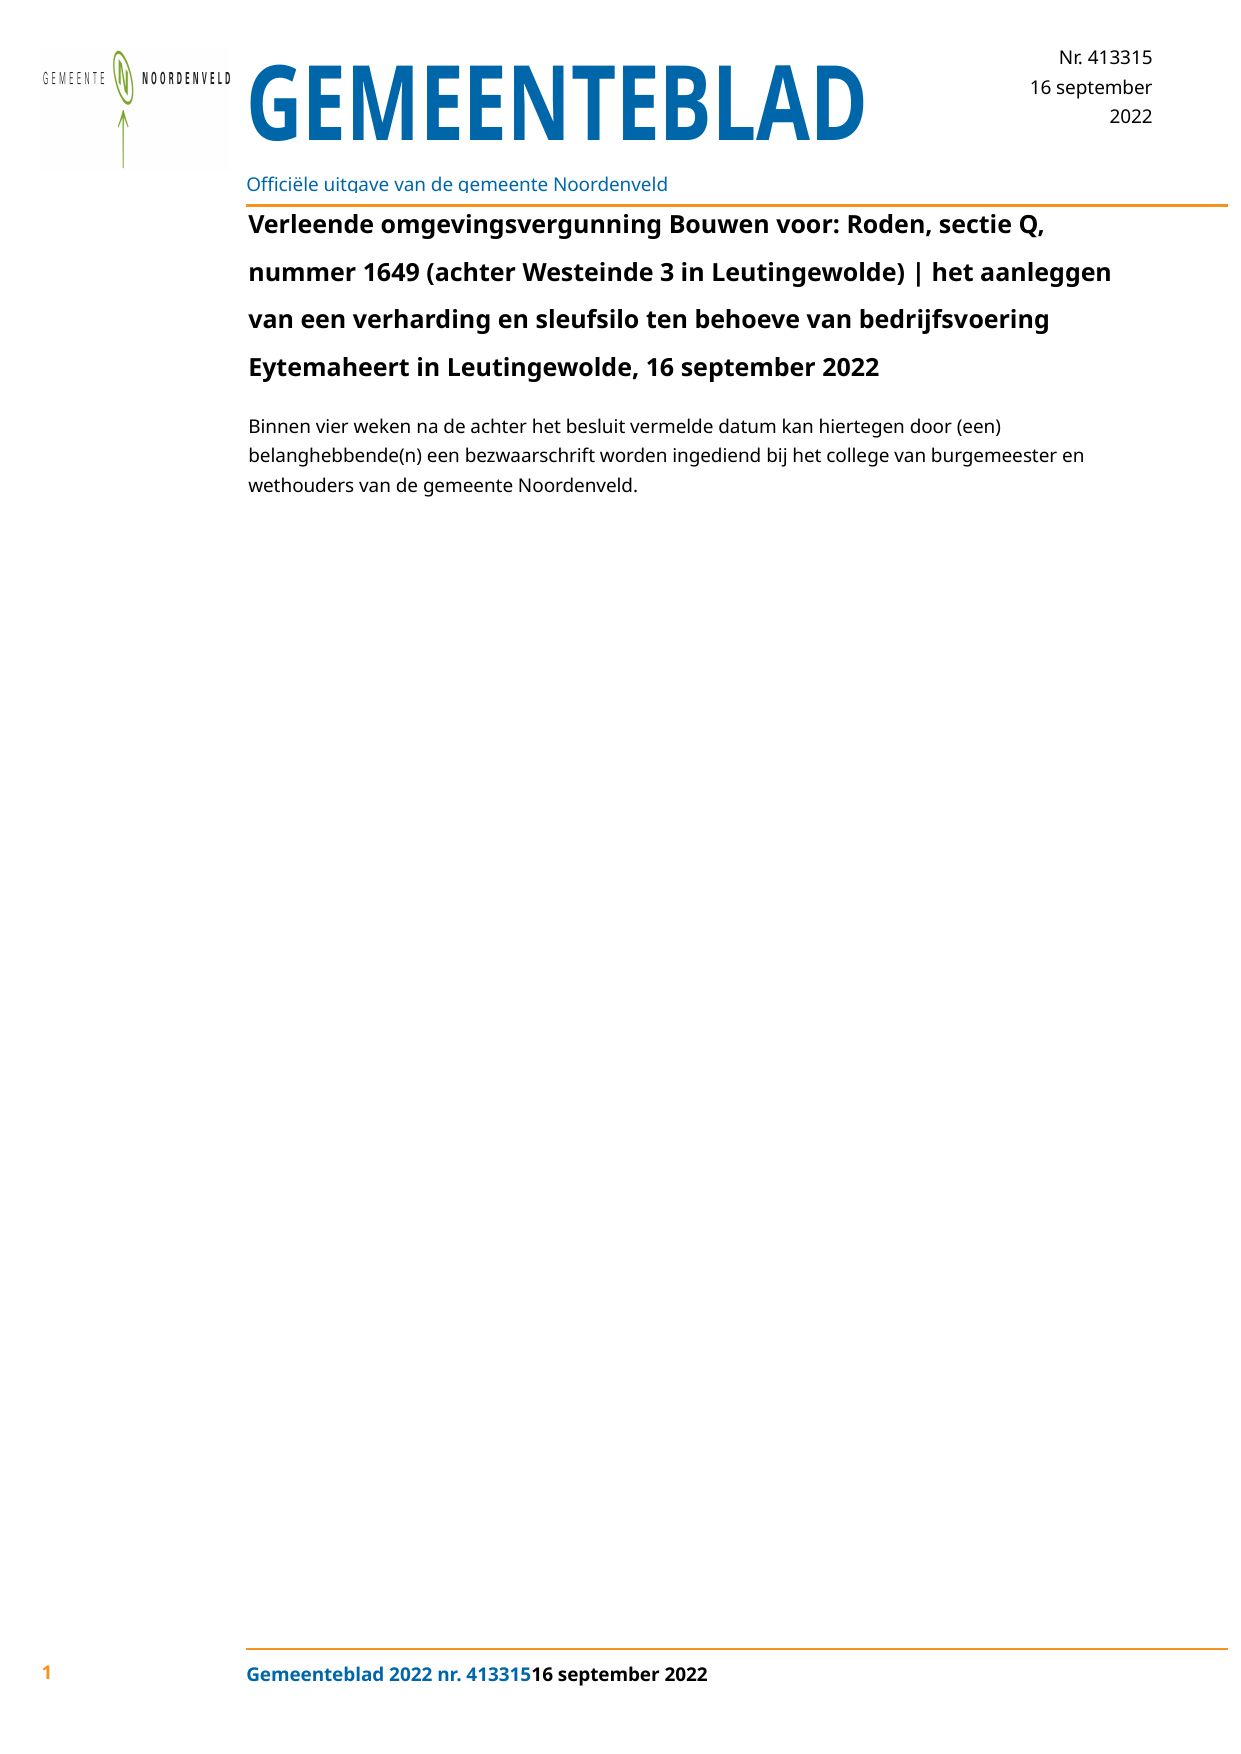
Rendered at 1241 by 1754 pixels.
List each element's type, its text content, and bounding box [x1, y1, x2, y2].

text Verleende omgevingsvergunning Bouwen voor: Roden, sectie Q, nummer 1649 (achter Westeinde 3 in Leutingewolde) | het aanleggen van een verhardin­g en sleufsilo ten behoeve van bedrijfsv­oering Eytemahee­rt in Leutingewolde, 16 september 2022 [248, 207, 1152, 384]
text Binnen vier weken na de achter het besluit vermelde datum kan hiertegen door (een) belanghebbende(n) een bezwaarschrift worden ingediend bij het college van burgemeester en wethouders van de gemeente Noordenveld. [248, 413, 1152, 498]
picture [41, 47, 231, 172]
